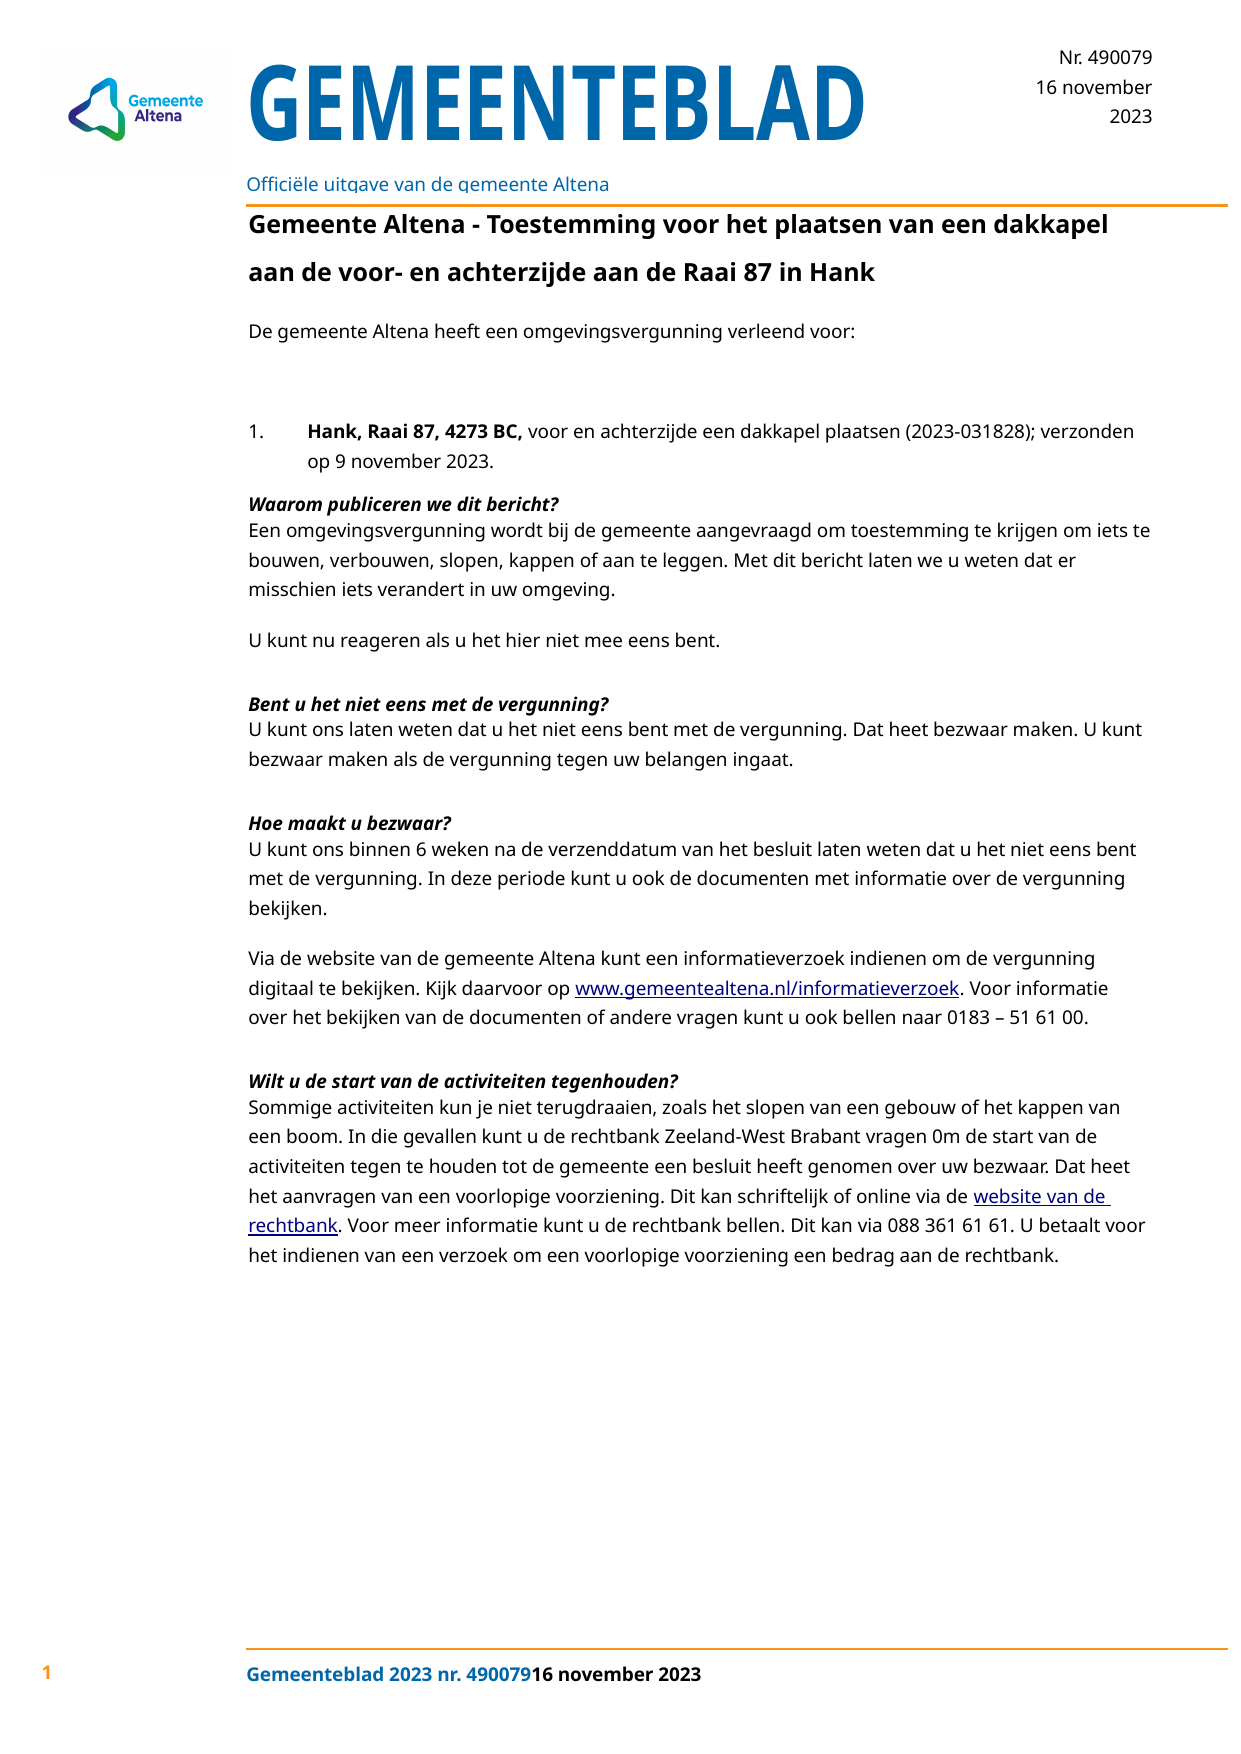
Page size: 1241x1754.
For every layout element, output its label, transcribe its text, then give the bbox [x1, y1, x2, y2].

text Een omgevingsvergunning wordt bij de gemeente aangevraagd om toestemming te krijgen om iets te bouwen, verbouwen, slopen, kappen of aan te leggen. Met dit bericht laten we u weten dat er misschien iets verandert in uw omgeving. [248, 517, 1152, 602]
text Wilt u de start van de activiteiten tegenhouden? [248, 1068, 1152, 1094]
text Bent u het niet eens met de vergunning? [248, 691, 1152, 716]
picture [41, 47, 231, 172]
text U kunt ons laten weten dat u het niet eens bent met de vergunning. Dat heet bezwaar maken. U kunt bezwaar maken als de vergunning tegen uw belangen ingaat. [248, 716, 1152, 772]
text U kunt nu reageren als u het hier niet mee eens bent. [248, 627, 1152, 652]
text Hoe maakt u bezwaar? [248, 810, 1152, 836]
text De gemeente Altena heeft een omgevingsvergunning verleend voor: [248, 318, 1152, 344]
text Gemeente Altena - Toestemming voor het plaatsen van een dakkapel aan de voor- en achterzijde aan de Raai 87 in Hank [248, 207, 1152, 288]
list Hank, Raai 87, 4273 BC, voor en achterzijde een dakkapel plaatsen (2023-031828); verzonden op 9 november 2023. [248, 419, 1152, 474]
text Via de website van de gemeente Altena kunt een informatieverzoek indienen om de vergunning digitaal te bekijken. Kijk daarvoor op www.gemeentealtena.nl/informatieverzoek. Voor informatie over het bekijken van de documenten of andere vragen kunt u ook bellen naar 0183 – 51 61 00. [248, 945, 1152, 1030]
text U kunt ons binnen 6 weken na de verzenddatum van het besluit laten weten dat u het niet eens bent met de vergunning. In deze periode kunt u ook de documenten met informatie over de vergunning bekijken. [248, 836, 1152, 921]
text Waarom publiceren we dit bericht? [248, 491, 1152, 517]
text Sommige activiteiten kun je niet terugdraaien, zoals het slopen van een gebouw of het kappen van een boom. In die gevallen kunt u de rechtbank Zeeland-West Brabant vragen 0m de start van de activiteiten tegen te houden tot de gemeente een besluit heeft genomen over uw bezwaar. Dat heet het aanvragen van een voorlopige voorziening. Dit kan schriftelijk of online via de website van de rechtbank. Voor meer informatie kunt u de rechtbank bellen. Dit kan via 088 361 61 61. U betaalt voor het indienen van een verzoek om een voorlopige voorziening een bedrag aan de rechtbank. [248, 1094, 1152, 1268]
